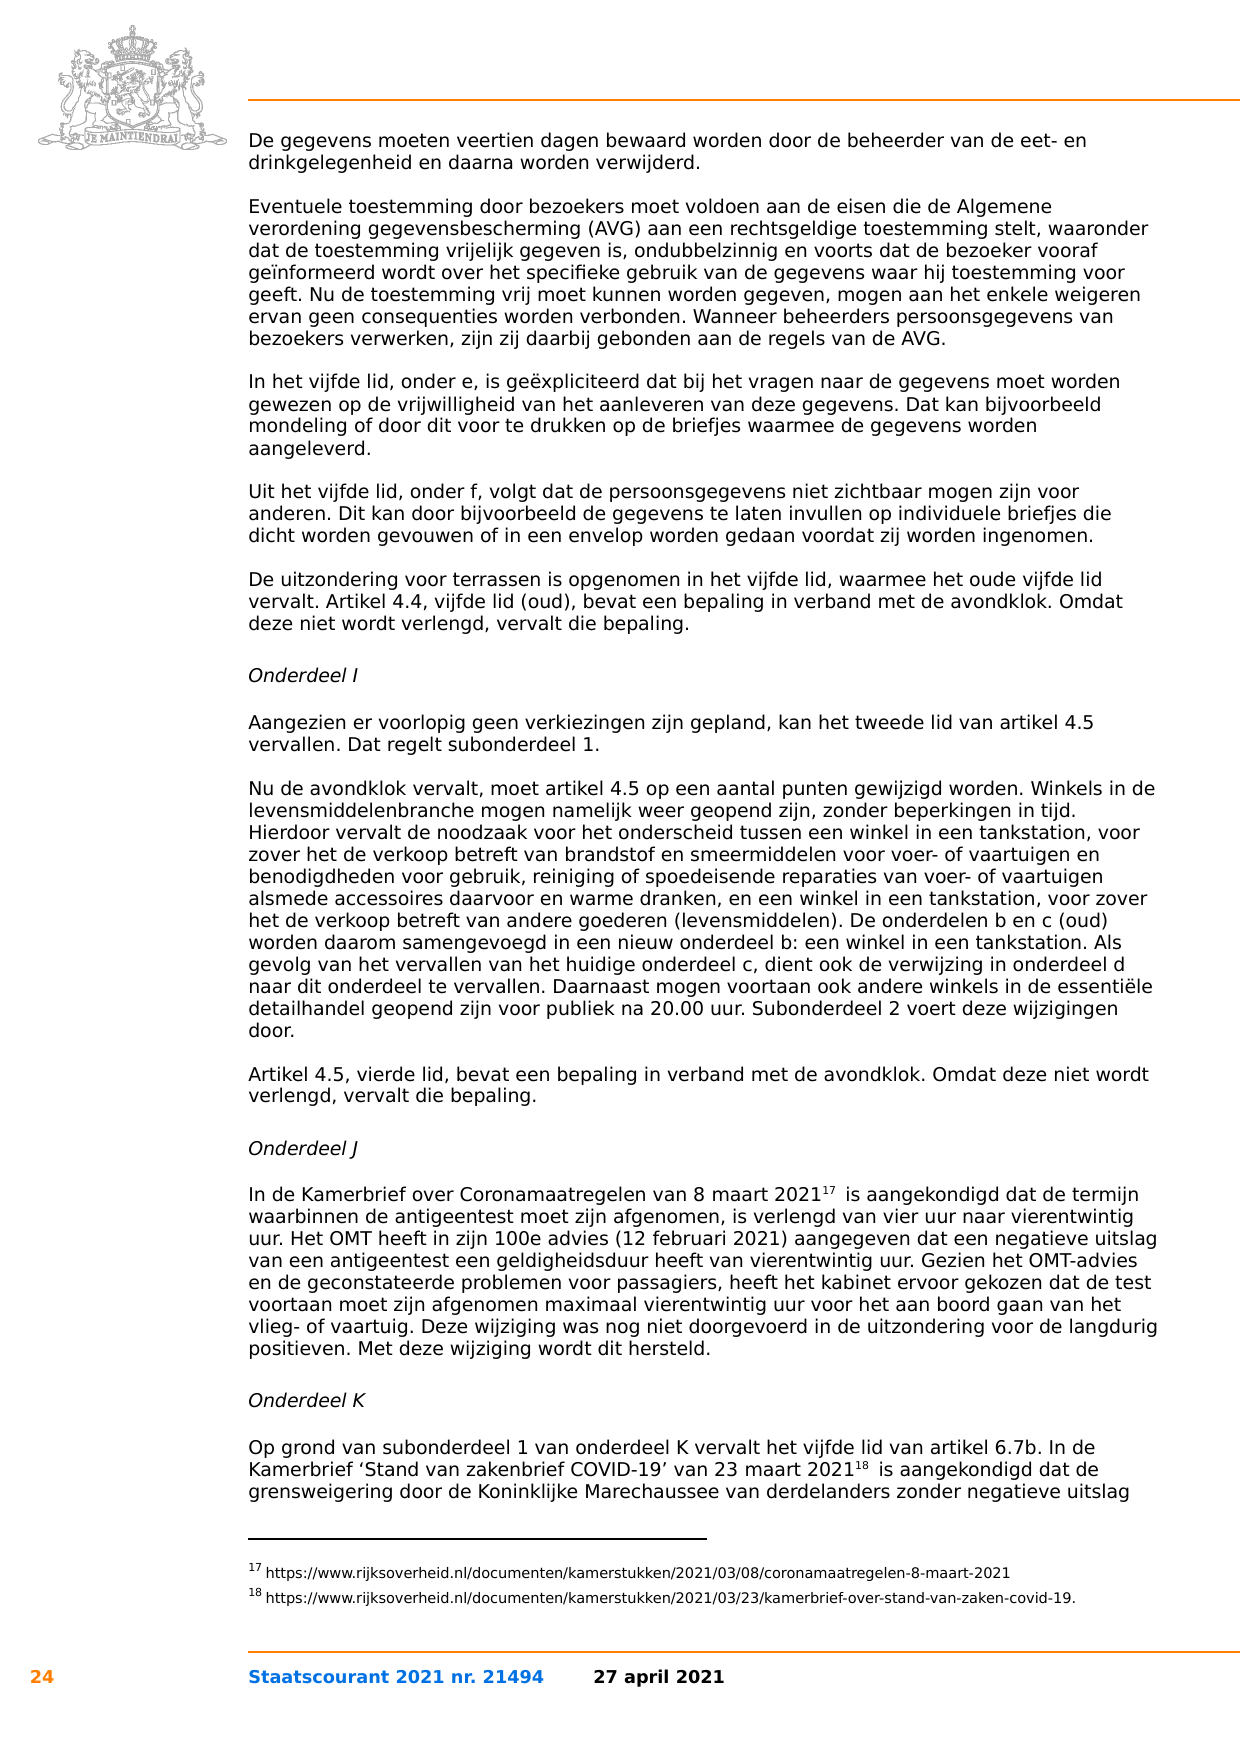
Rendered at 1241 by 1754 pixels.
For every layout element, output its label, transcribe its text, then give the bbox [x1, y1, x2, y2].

text Op grond van subonderdeel 1 van onderdeel K vervalt het vijfde lid van artikel 6.7b. In de Kamerbrief ‘Stand van zakenbrief COVID-19’ van 23 maart 2021 is aangekondigd dat de grensweigering door de Koninklijke Marechaussee van derdelanders zonder negatieve uitslag [248, 1437, 1163, 1503]
picture [38, 25, 227, 150]
text https://www.rijksoverheid.nl/documenten/kamerstukken/2021/03/08/coronamaatregelen-8-maart-2021 [248, 1561, 1163, 1583]
subtitle Onderdeel K [248, 1390, 1163, 1412]
text De uitzondering voor terrassen is opgenomen in het vijfde lid, waarmee het oude vijfde lid vervalt. Artikel 4.4, vijfde lid (oud), bevat een bepaling in verband met de avondklok. Omdat deze niet wordt verlengd, vervalt die bepaling. [248, 569, 1163, 635]
subtitle Onderdeel I [248, 665, 1163, 687]
text Uit het vijfde lid, onder f, volgt dat de persoonsgegevens niet zichtbaar mogen zijn voor anderen. Dit kan door bijvoorbeeld de gegevens te laten invullen op individuele briefjes die dicht worden gevouwen of in een envelop worden gedaan voordat zij worden ingenomen. [248, 481, 1163, 547]
text De gegevens moeten veertien dagen bewaard worden door de beheerder van de eet- en drinkgelegenheid en daarna worden verwijderd. [248, 130, 1163, 174]
text Aangezien er voorlopig geen verkiezingen zijn gepland, kan het tweede lid van artikel 4.5 vervallen. Dat regelt subonderdeel 1. [248, 712, 1163, 756]
text https://www.rijksoverheid.nl/documenten/kamerstukken/2021/03/23/kamerbrief-over-stand-van-zaken-covid-19. [248, 1586, 1163, 1608]
subtitle Onderdeel J [248, 1137, 1163, 1159]
text In het vijfde lid, onder e, is geëxpliciteerd dat bij het vragen naar de gegevens moet worden gewezen op de vrijwilligheid van het aanleveren van deze gegevens. Dat kan bijvoorbeeld mondeling of door dit voor te drukken op de briefjes waarmee de gegevens worden aangeleverd. [248, 371, 1163, 459]
text In de Kamerbrief over Coronamaatregelen van 8 maart 2021 is aangekondigd dat de termijn waarbinnen de antigeentest moet zijn afgenomen, is verlengd van vier uur naar vierentwintig uur. Het OMT heeft in zijn 100e advies (12 februari 2021) aangegeven dat een negatieve uitslag van een antigeentest een geldigheidsduur heeft van vierentwintig uur. Gezien het OMT-advies en de geconstateerde problemen voor passagiers, heeft het kabinet ervoor gekozen dat de test voortaan moet zijn afgenomen maximaal vierentwintig uur voor het aan boord gaan van het vlieg- of vaartuig. Deze wijziging was nog niet doorgevoerd in de uitzondering voor de langdurig positieven. Met deze wijziging wordt dit hersteld. [248, 1184, 1163, 1360]
text Nu de avondklok vervalt, moet artikel 4.5 op een aantal punten gewijzigd worden. Winkels in de levensmiddelenbranche mogen namelijk weer geopend zijn, zonder beperkingen in tijd. Hierdoor vervalt de noodzaak voor het onderscheid tussen een winkel in een tankstation, voor zover het de verkoop betreft van brandstof en smeermiddelen voor voer- of vaartuigen en benodigdheden voor gebruik, reiniging of spoedeisende reparaties van voer- of vaartuigen alsmede accessoires daarvoor en warme dranken, en een winkel in een tankstation, voor zover het de verkoop betreft van andere goederen (levensmiddelen). De onderdelen b en c (oud) worden daarom samengevoegd in een nieuw onderdeel b: een winkel in een tankstation. Als gevolg van het vervallen van het huidige onderdeel c, dient ook de verwijzing in onderdeel d naar dit onderdeel te vervallen. Daarnaast mogen voortaan ook andere winkels in de essentiële detailhandel geopend zijn voor publiek na 20.00 uur. Subonderdeel 2 voert deze wijzigingen door. [248, 778, 1163, 1042]
text Eventuele toestemming door bezoekers moet voldoen aan de eisen die de Algemene verordening gegevensbescherming (AVG) aan een rechtsgeldige toestemming stelt, waaronder dat de toestemming vrijelijk gegeven is, ondubbelzinnig en voorts dat de bezoeker vooraf geïnformeerd wordt over het specifieke gebruik van de gegevens waar hij toestemming voor geeft. Nu de toestemming vrij moet kunnen worden gegeven, mogen aan het enkele weigeren ervan geen consequenties worden verbonden. Wanneer beheerders persoonsgegevens van bezoekers verwerken, zijn zij daarbij gebonden aan de regels van de AVG. [248, 196, 1163, 349]
text Artikel 4.5, vierde lid, bevat een bepaling in verband met de avondklok. Omdat deze niet wordt verlengd, vervalt die bepaling. [248, 1063, 1163, 1107]
